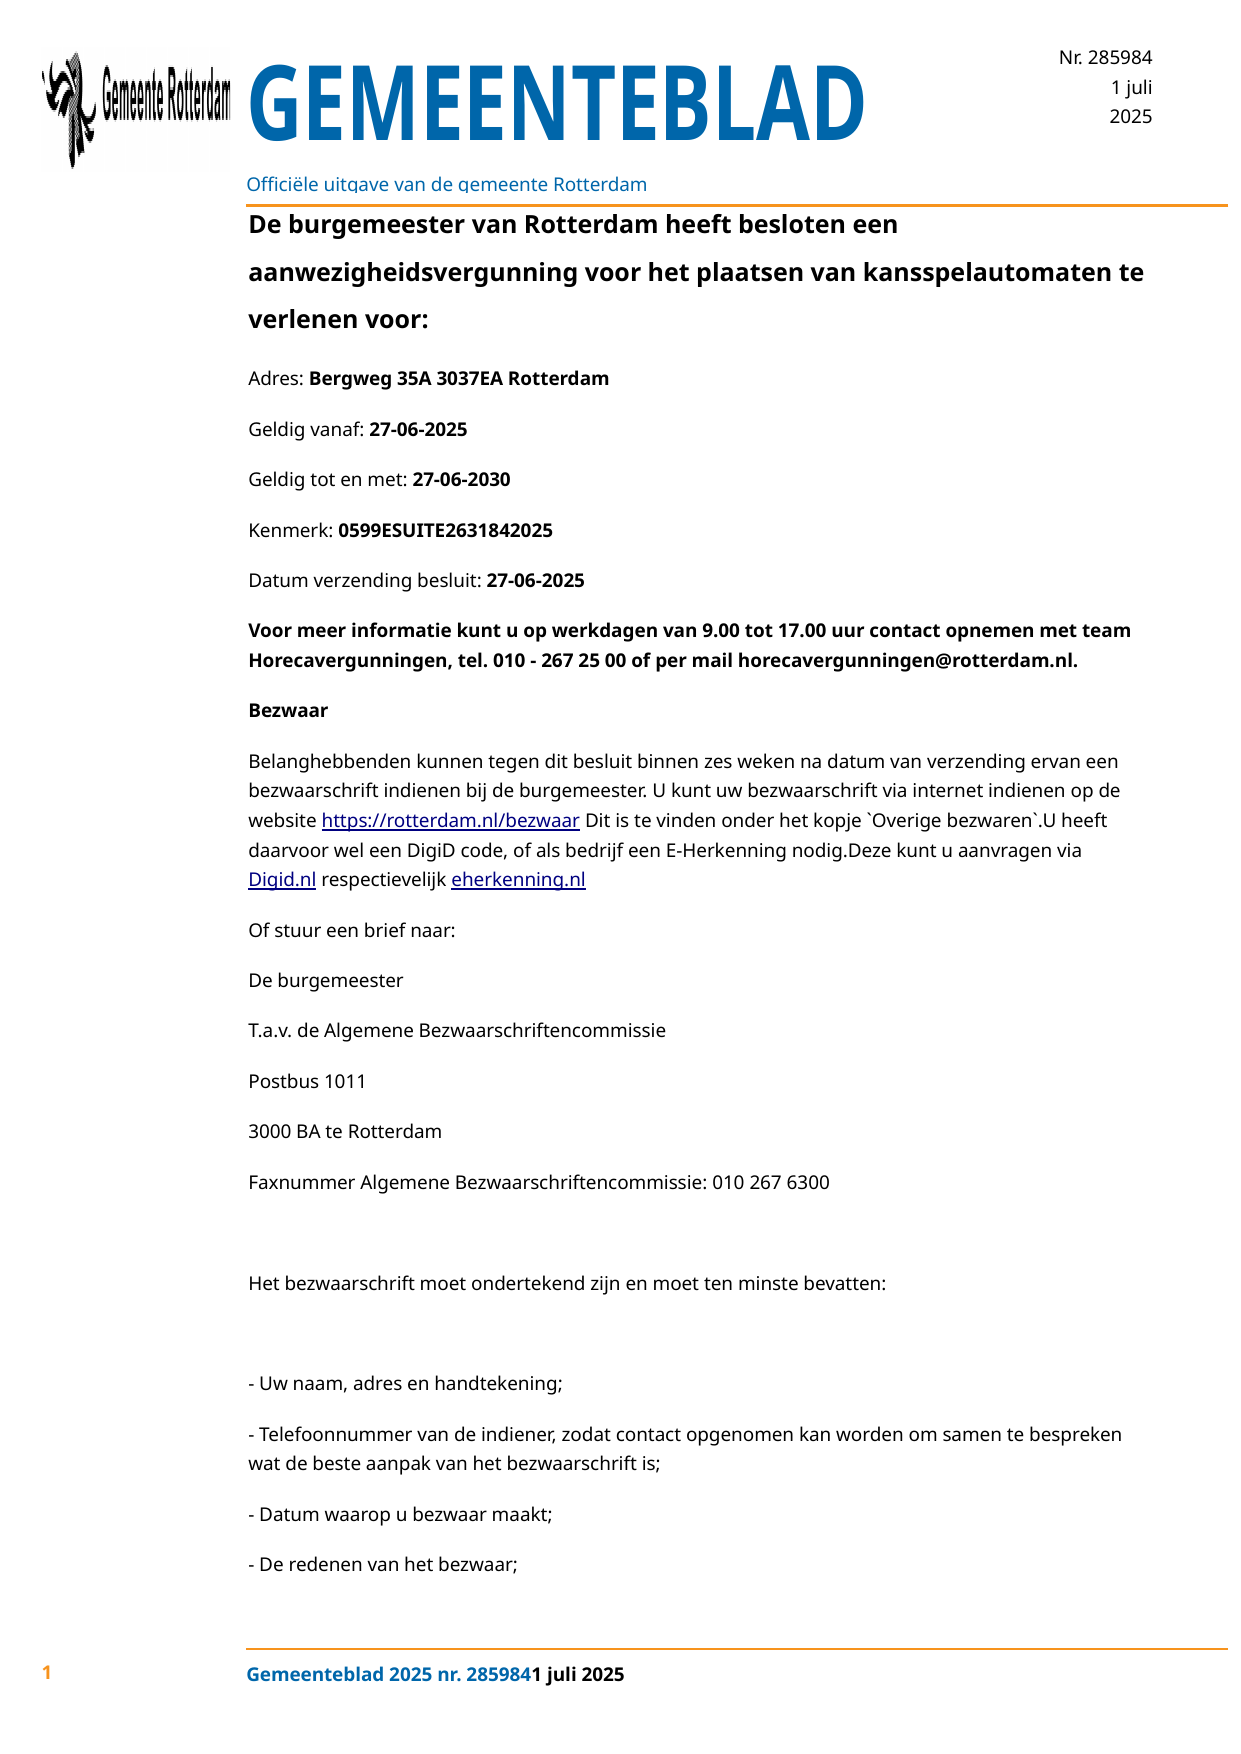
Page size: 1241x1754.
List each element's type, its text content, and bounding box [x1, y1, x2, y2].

text De burgemeester van Rotterdam heeft besloten een aanwezigheidsvergunning voor het plaatsen van kansspelautomaten te verlenen voor: [248, 207, 1152, 336]
text - Telefoonnummer van de indiener, zodat contact opgenomen kan worden om samen te bespreken wat de beste aanpak van het bezwaarschrift is; [248, 1421, 1152, 1476]
text Postbus 1011 [248, 1068, 1152, 1094]
text Het bezwaarschrift moet ondertekend zijn en moet ten minste bevatten: [248, 1270, 1152, 1295]
text De burgemeester [248, 967, 1152, 993]
text Geldig tot en met: 27-06-2030 [248, 466, 1152, 492]
text - Datum waarop u bezwaar maakt; [248, 1501, 1152, 1527]
text Bezwaar [248, 698, 1152, 723]
text Geldig vanaf: 27-06-2025 [248, 416, 1152, 442]
text Belanghebbenden kunnen tegen dit besluit binnen zes weken na datum van verzending ervan een bezwaarschrift indienen bij de burgemeester. U kunt uw bezwaarschrift via internet indienen op de website https://rotterdam.nl/bezwaar Dit is te vinden onder het kopje `Overige bezwaren`.U heeft daarvoor wel een DigiD code, of als bedrijf een E-Herkenning nodig.Deze kunt u aanvragen via Digid.nl respectievelijk eherkenning.nl [248, 748, 1152, 892]
text 3000 BA te Rotterdam [248, 1118, 1152, 1144]
picture [41, 47, 231, 172]
text Datum verzending besluit: 27-06-2025 [248, 567, 1152, 593]
text Voor meer informatie kunt u op werkdagen van 9.00 tot 17.00 uur contact opnemen met team Horecavergunningen, tel. 010 - 267 25 00 of per mail horecavergunningen@rotterdam.nl. [248, 618, 1152, 673]
text - Uw naam, adres en handtekening; [248, 1371, 1152, 1396]
text Kenmerk: 0599ESUITE2631842025 [248, 517, 1152, 542]
text Faxnummer Algemene Bezwaarschriftencommissie: 010 267 6300 [248, 1169, 1152, 1194]
text - De redenen van het bezwaar; [248, 1551, 1152, 1577]
text Of stuur een brief naar: [248, 917, 1152, 942]
text T.a.v. de Algemene Bezwaarschriftencommissie [248, 1018, 1152, 1043]
text Adres: Bergweg 35A 3037EA Rotterdam [248, 366, 1152, 391]
